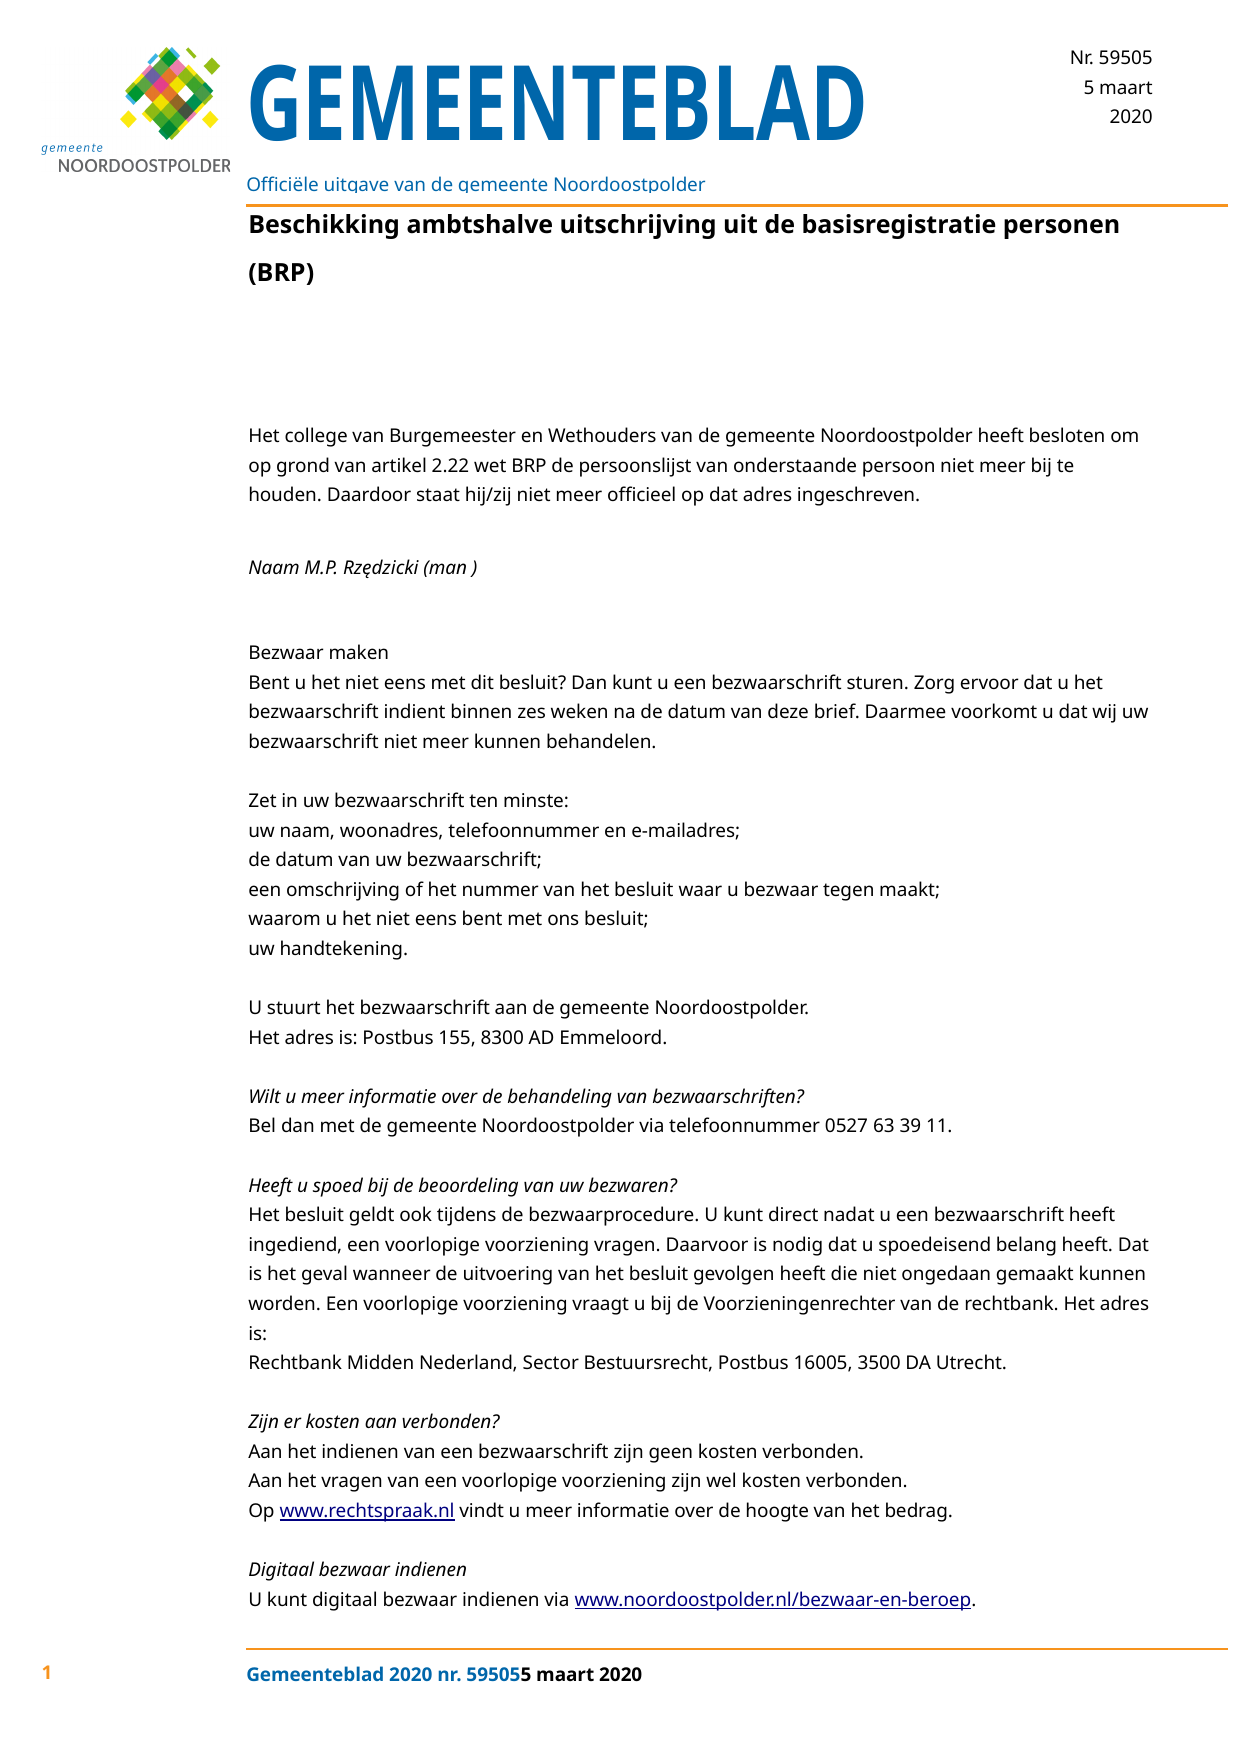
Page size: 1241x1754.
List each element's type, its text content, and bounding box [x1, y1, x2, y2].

text Bezwaar maken [248, 639, 1152, 665]
text waarom u het niet eens bent met ons besluit; [248, 906, 1152, 931]
text Het college van Burgemeester en Wethouders van de gemeente Noordoostpolder heeft besloten om op grond van artikel 2.22 wet BRP de persoonslijst van onderstaande persoon niet meer bij te houden. Daardoor staat hij/zij niet meer officieel op dat adres ingeschreven. [248, 422, 1152, 507]
text Bent u het niet eens met dit besluit? Dan kunt u een bezwaarschrift sturen. Zorg ervoor dat u het bezwaarschrift indient binnen zes weken na de datum van deze brief. Daarmee voorkomt u dat wij uw bezwaarschrift niet meer kunnen behandelen. [248, 669, 1152, 754]
text Aan het vragen van een voorlopige voorziening zijn wel kosten verbonden. [248, 1468, 1152, 1493]
text Zijn er kosten aan verbonden? [248, 1408, 1152, 1434]
text Op www.rechtspraak.nl vindt u meer informatie over de hoogte van het bedrag. [248, 1497, 1152, 1523]
text Bel dan met de gemeente Noordoostpolder via telefoonnummer 0527 63 39 11. [248, 1113, 1152, 1138]
text U stuurt het bezwaarschrift aan de gemeente Noordoostpolder. [248, 994, 1152, 1020]
text Het adres is: Postbus 155, 8300 AD Emmeloord. [248, 1024, 1152, 1049]
text een omschrijving of het nummer van het besluit waar u bezwaar tegen maakt; [248, 876, 1152, 902]
text uw handtekening. [248, 935, 1152, 961]
text U kunt digitaal bezwaar indienen via www.noordoostpolder.nl/bezwaar-en-beroep. [248, 1586, 1152, 1612]
text Heeft u spoed bij de beoordeling van uw bezwaren? [248, 1172, 1152, 1197]
text uw naam, woonadres, telefoonnummer en e-mailadres; [248, 817, 1152, 842]
text Zet in uw bezwaarschrift ten minste: [248, 787, 1152, 813]
text Naam M.P. Rzędzicki (man ) [248, 554, 1152, 580]
text Het besluit geldt ook tijdens de bezwaarprocedure. U kunt direct nadat u een bezwaarschrift heeft ingediend, een voorlopige voorziening vragen. Daarvoor is nodig dat u spoedeisend belang heeft. Dat is het geval wanneer de uitvoering van het besluit gevolgen heeft die niet ongedaan gemaakt kunnen worden. Een voorlopige voorziening vraagt u bij de Voorzieningenrechter van de rechtbank. Het adres is: [248, 1201, 1152, 1345]
text Digitaal bezwaar indienen [248, 1556, 1152, 1582]
picture [41, 47, 231, 172]
text Beschikking ambtshalve uitschrijving uit de basisregistratie personen (BRP) [248, 207, 1152, 288]
text Rechtbank Midden Nederland, Sector Bestuursrecht, Postbus 16005, 3500 DA Utrecht. [248, 1349, 1152, 1375]
text Wilt u meer informatie over de behandeling van bezwaarschriften? [248, 1083, 1152, 1109]
text Aan het indienen van een bezwaarschrift zijn geen kosten verbonden. [248, 1438, 1152, 1464]
text de datum van uw bezwaarschrift; [248, 846, 1152, 872]
